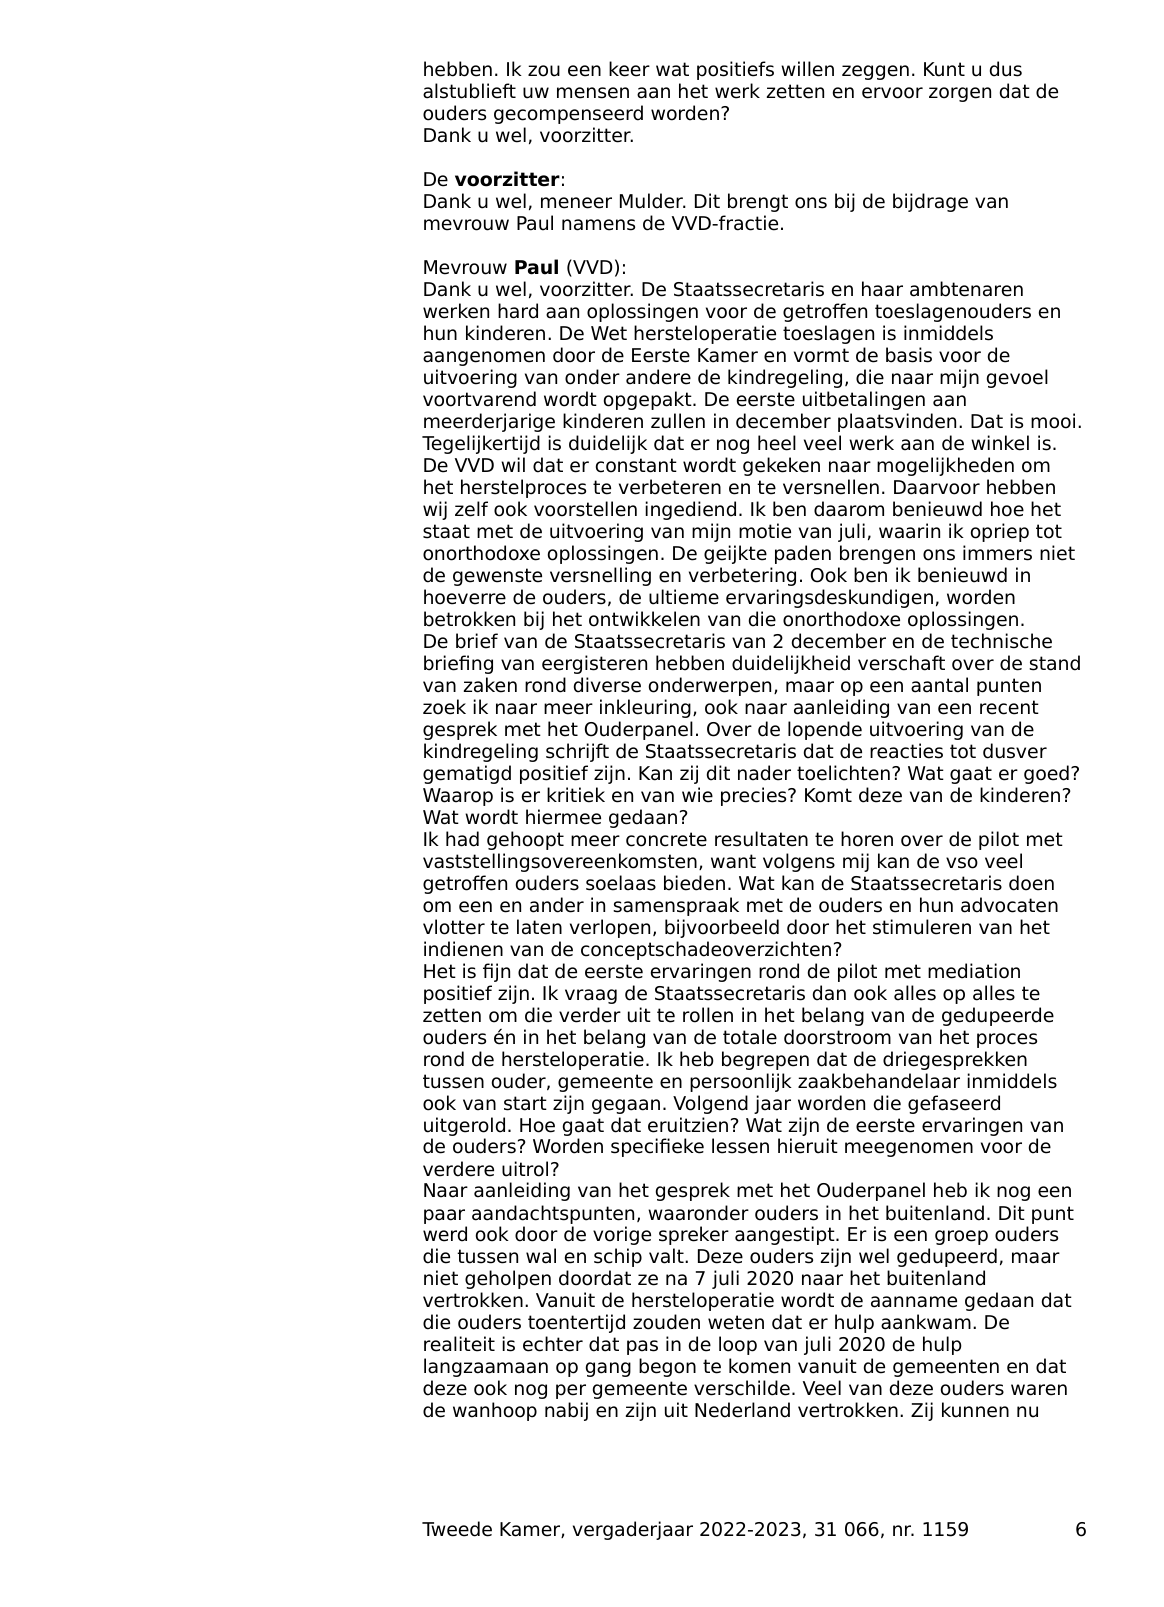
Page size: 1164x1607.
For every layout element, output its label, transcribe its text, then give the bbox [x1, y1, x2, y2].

text Dank u wel, voorzitter. [422, 125, 1087, 147]
text Tegelijkertijd is duidelijk dat er nog heel veel werk aan de winkel is. De VVD wil dat er constant wordt gekeken naar mogelijkheden om het herstelproces te verbeteren en te versnellen. Daarvoor hebben wij zelf ook voorstellen ingediend. Ik ben daarom benieuwd hoe het staat met de uitvoering van mijn motie van juli, waarin ik opriep tot onorthodoxe oplossingen. De geijkte paden brengen ons immers niet de gewenste versnelling en verbetering. Ook ben ik benieuwd in hoeverre de ouders, de ultieme ervaringsdeskundigen, worden betrokken bij het ontwikkelen van die onorthodoxe oplossingen. [422, 433, 1087, 631]
text Het is fijn dat de eerste ervaringen rond de pilot met mediation positief zijn. Ik vraag de Staatssecretaris dan ook alles op alles te zetten om die verder uit te rollen in het belang van de gedupeerde ouders én in het belang van de totale doorstroom van het proces rond de hersteloperatie. Ik heb begrepen dat de driegesprekken tussen ouder, gemeente en persoonlijk zaakbehandelaar inmiddels ook van start zijn gegaan. Volgend jaar worden die gefaseerd uitgerold. Hoe gaat dat eruitzien? Wat zijn de eerste ervaringen van de ouders? Worden specifieke lessen hieruit meegenomen voor de verdere uitrol? [422, 961, 1087, 1180]
text Dank u wel, voorzitter. De Staatssecretaris en haar ambtenaren werken hard aan oplossingen voor de getroffen toeslagenouders en hun kinderen. De Wet hersteloperatie toeslagen is inmiddels aangenomen door de Eerste Kamer en vormt de basis voor de uitvoering van onder andere de kindregeling, die naar mijn gevoel voortvarend wordt opgepakt. De eerste uitbetalingen aan meerderjarige kinderen zullen in december plaatsvinden. Dat is mooi. [422, 279, 1087, 433]
text Mevrouw Paul (VVD): [422, 257, 1087, 279]
text De voorzitter: [422, 169, 1087, 191]
text Ik had gehoopt meer concrete resultaten te horen over de pilot met vaststellingsovereenkomsten, want volgens mij kan de vso veel getroffen ouders soelaas bieden. Wat kan de Staatssecretaris doen om een en ander in samenspraak met de ouders en hun advocaten vlotter te laten verlopen, bijvoorbeeld door het stimuleren van het indienen van de conceptschadeoverzichten? [422, 829, 1087, 961]
text Naar aanleiding van het gesprek met het Ouderpanel heb ik nog een paar aandachtspunten, waaronder ouders in het buitenland. Dit punt werd ook door de vorige spreker aangestipt. Er is een groep ouders die tussen wal en schip valt. Deze ouders zijn wel gedupeerd, maar niet geholpen doordat ze na 7 juli 2020 naar het buitenland vertrokken. Vanuit de hersteloperatie wordt de aanname gedaan dat die ouders toentertijd zouden weten dat er hulp aankwam. De realiteit is echter dat pas in de loop van juli 2020 de hulp langzaamaan op gang begon te komen vanuit de gemeenten en dat deze ook nog per gemeente verschilde. Veel van deze ouders waren de wanhoop nabij en zijn uit Nederland vertrokken. Zij kunnen nu [422, 1180, 1087, 1422]
text hebben. Ik zou een keer wat positiefs willen zeggen. Kunt u dus alstublieft uw mensen aan het werk zetten en ervoor zorgen dat de ouders gecompenseerd worden? [422, 59, 1087, 125]
text Dank u wel, meneer Mulder. Dit brengt ons bij de bijdrage van mevrouw Paul namens de VVD-fractie. [422, 191, 1087, 235]
text De brief van de Staatssecretaris van 2 december en de technische briefing van eergisteren hebben duidelijkheid verschaft over de stand van zaken rond diverse onderwerpen, maar op een aantal punten zoek ik naar meer inkleuring, ook naar aanleiding van een recent gesprek met het Ouderpanel. Over de lopende uitvoering van de kindregeling schrijft de Staatssecretaris dat de reacties tot dusver gematigd positief zijn. Kan zij dit nader toelichten? Wat gaat er goed? Waarop is er kritiek en van wie precies? Komt deze van de kinderen? Wat wordt hiermee gedaan? [422, 631, 1087, 829]
